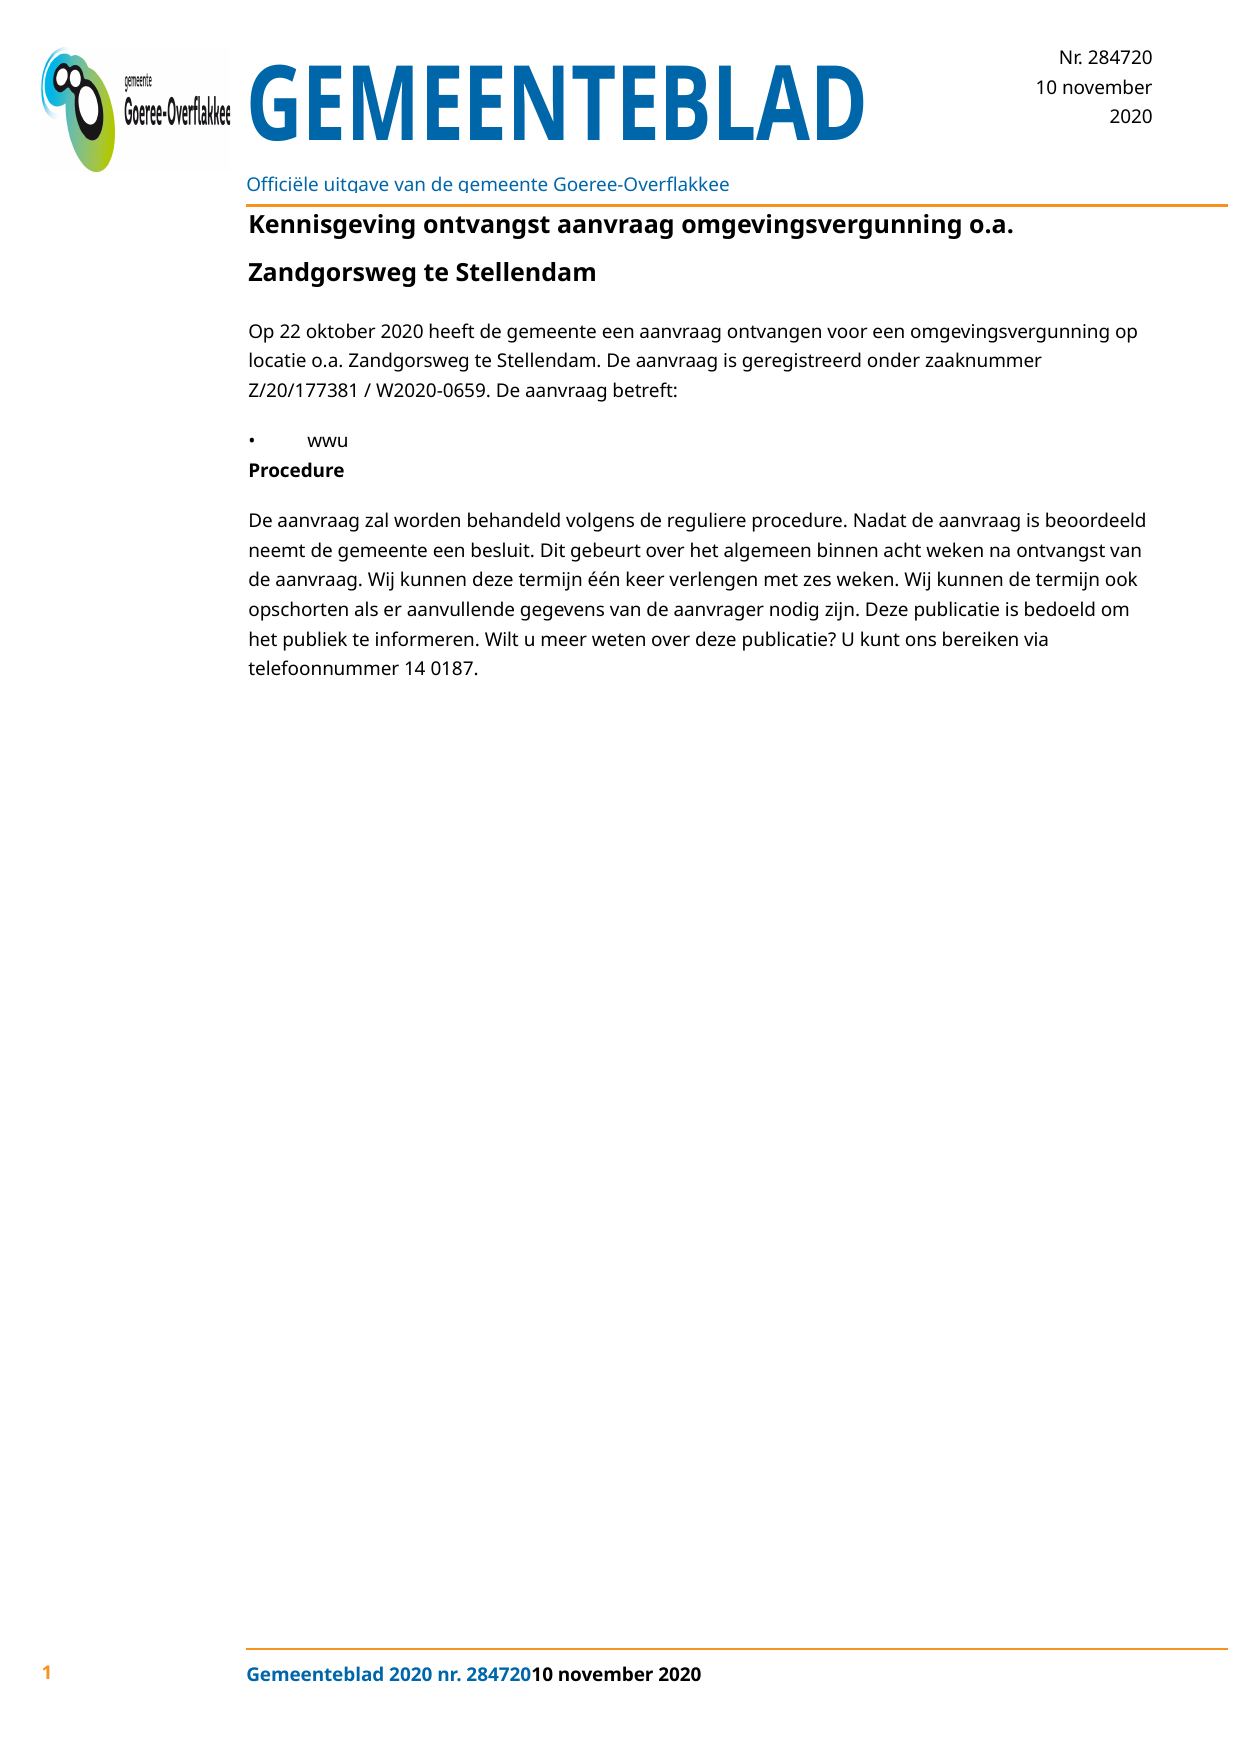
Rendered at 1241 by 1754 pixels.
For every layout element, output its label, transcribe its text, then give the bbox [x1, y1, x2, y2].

text Op 22 oktober 2020 heeft de gemeente een aanvraag ontvangen voor een omgevingsvergunning op locatie o.a. Zandgorsweg te Stellendam. De aanvraag is geregistreerd onder zaaknummer Z/20/177381 / W2020-0659. De aanvraag betreft: [248, 318, 1152, 403]
picture [41, 47, 231, 172]
text De aanvraag zal worden behandeld volgens de reguliere procedure. Nadat de aanvraag is beoordeeld neemt de gemeente een besluit. Dit gebeurt over het algemeen binnen acht weken na ontvangst van de aanvraag. Wij kunnen deze termijn één keer verlengen met zes weken. Wij kunnen de termijn ook opschorten als er aanvullende gegevens van de aanvrager nodig zijn. Deze publicatie is bedoeld om het publiek te informeren. Wilt u meer weten over deze publicatie? U kunt ons bereiken via telefoonnummer 14 0187. [248, 507, 1152, 681]
list wwu [248, 427, 1152, 453]
text Procedure [248, 457, 1152, 483]
text Kennisgeving ontvangst aanvraag omgevingsvergunning o.a. Zandgorsweg te Stellendam [248, 207, 1152, 288]
